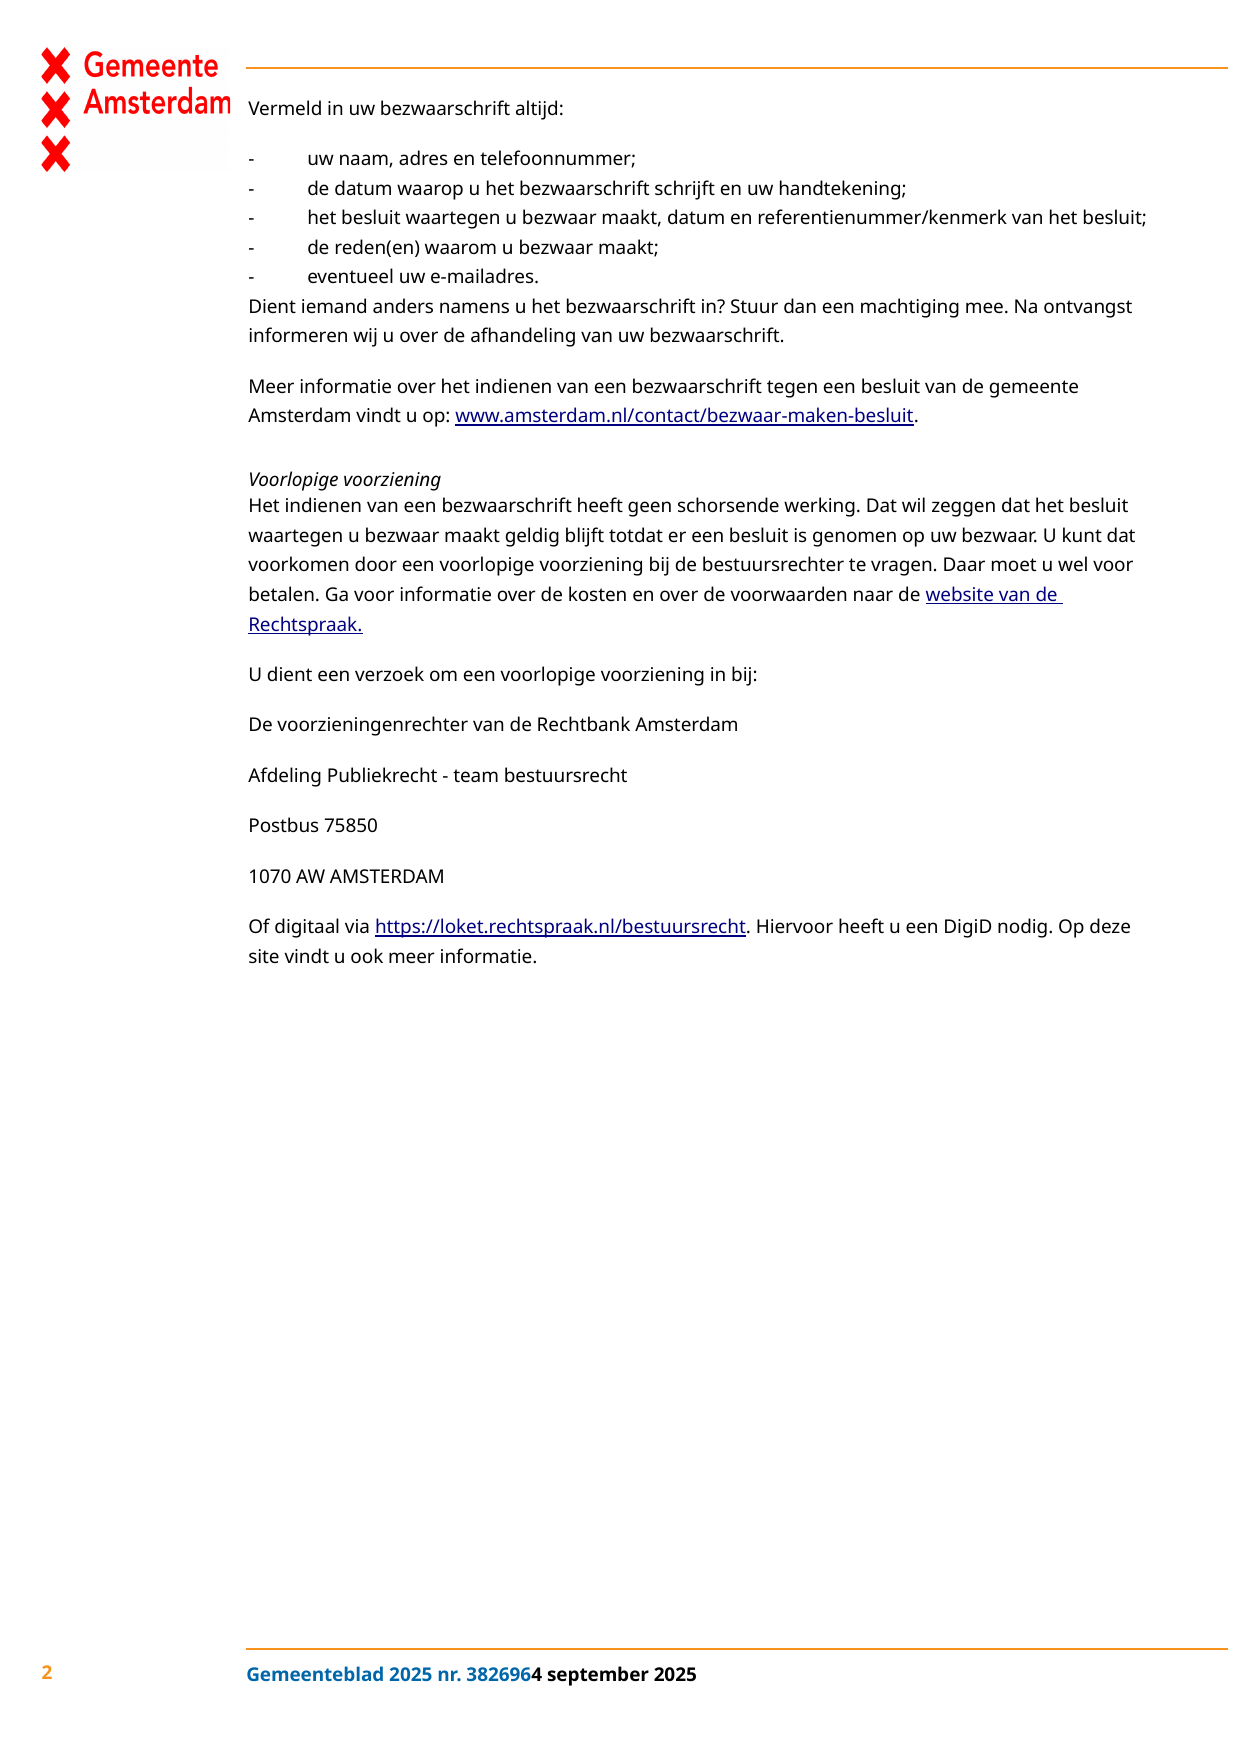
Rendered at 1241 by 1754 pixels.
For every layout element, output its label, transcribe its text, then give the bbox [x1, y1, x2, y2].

text Het indienen van een bezwaarschrift heeft geen schorsende werking. Dat wil zeggen dat het besluit waartegen u bezwaar maakt geldig blijft totdat er een besluit is genomen op uw bezwaar. U kunt dat voorkomen door een voorlopige voorziening bij de bestuursrechter te vragen. Daar moet u wel voor betalen. Ga voor informatie over de kosten en over de voorwaarden naar de website van de Rechtspraak. [248, 492, 1152, 636]
text Postbus 75850 [248, 812, 1152, 838]
picture [41, 47, 231, 172]
text Meer informatie over het indienen van een bezwaarschrift tegen een besluit van de gemeente Amsterdam vindt u op: www.amsterdam.nl/contact/bezwaar-maken-besluit. [248, 373, 1152, 428]
text Dient iemand anders namens u het bezwaarschrift in? Stuur dan een machtiging mee. Na ontvangst informeren wij u over de afhandeling van uw bezwaarschrift. [248, 293, 1152, 348]
list het besluit waartegen u bezwaar maakt, datum en referentienummer/kenmerk van het besluit; [248, 204, 1152, 230]
text De voorzieningenrechter van de Rechtbank Amsterdam [248, 712, 1152, 737]
text Afdeling Publiekrecht - team bestuursrecht [248, 762, 1152, 788]
text 1070 AW AMSTERDAM [248, 863, 1152, 888]
list eventueel uw e-mailadres. [248, 263, 1152, 289]
list de reden(en) waarom u bezwaar maakt; [248, 234, 1152, 260]
text U dient een verzoek om een voorlopige voorziening in bij: [248, 661, 1152, 687]
text Of digitaal via https://loket.rechtspraak.nl/bestuursrecht. Hiervoor heeft u een DigiD nodig. Op deze site vindt u ook meer informatie. [248, 913, 1152, 968]
list de datum waarop u het bezwaarschrift schrijft en uw handtekening; [248, 175, 1152, 201]
text Voorlopige voorziening [248, 467, 1152, 492]
list uw naam, adres en telefoonnummer; [248, 145, 1152, 171]
text Vermeld in uw bezwaarschrift altijd: [248, 95, 1152, 121]
